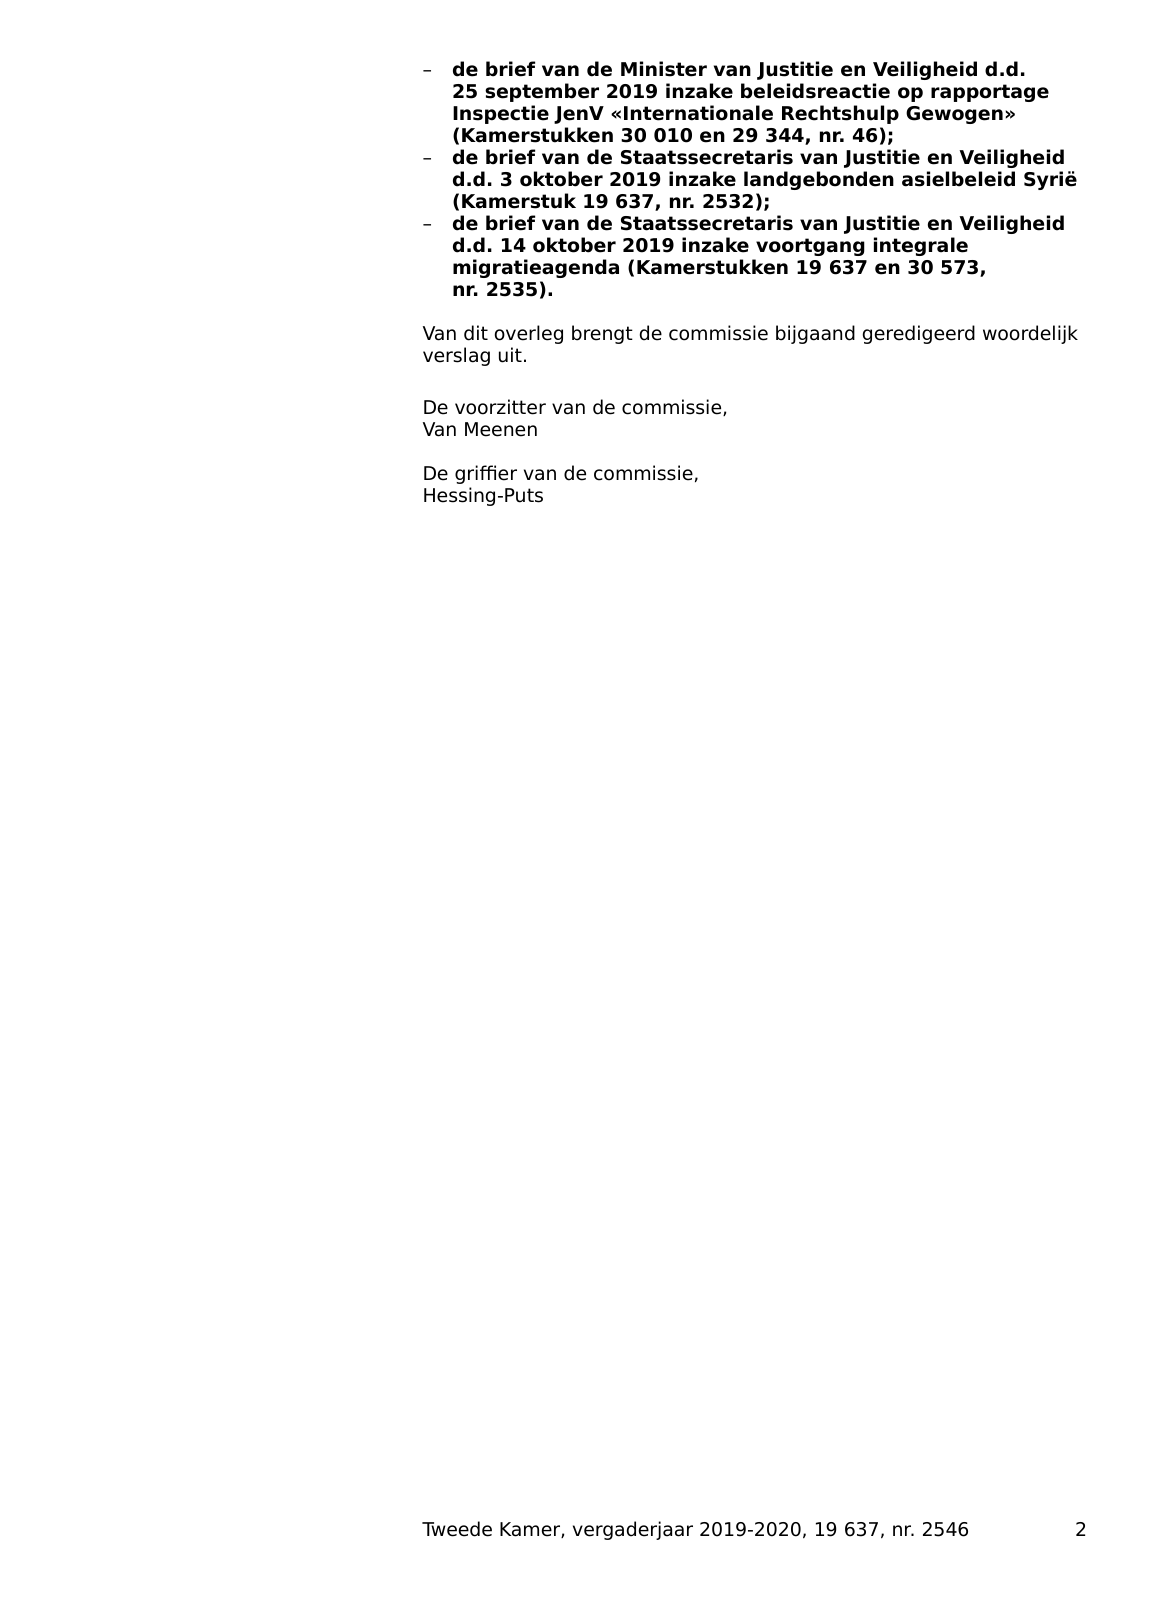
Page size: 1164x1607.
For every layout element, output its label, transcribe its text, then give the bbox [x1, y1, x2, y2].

text De voorzitter van de commissie, Van Meenen [422, 397, 1087, 441]
text Van dit overleg brengt de commissie bijgaand geredigeerd woordelijk verslag uit. [422, 323, 1087, 367]
text – de brief van de Minister van Justitie en Veiligheid d.d. 25 september 2019 inzake beleidsreactie op rapportage Inspectie JenV «Internationale Rechtshulp Gewogen» (Kamerstukken 30 010 en 29 344, nr. 46); [422, 59, 1087, 147]
text De griffier van de commissie, Hessing-Puts [422, 463, 1087, 507]
text – de brief van de Staatssecretaris van Justitie en Veiligheid d.d. 3 oktober 2019 inzake landgebonden asielbeleid Syrië (Kamerstuk 19 637, nr. 2532); [422, 147, 1087, 213]
text – de brief van de Staatssecretaris van Justitie en Veiligheid d.d. 14 oktober 2019 inzake voortgang integrale migratieagenda (Kamerstukken 19 637 en 30 573, nr. 2535). [422, 213, 1087, 301]
